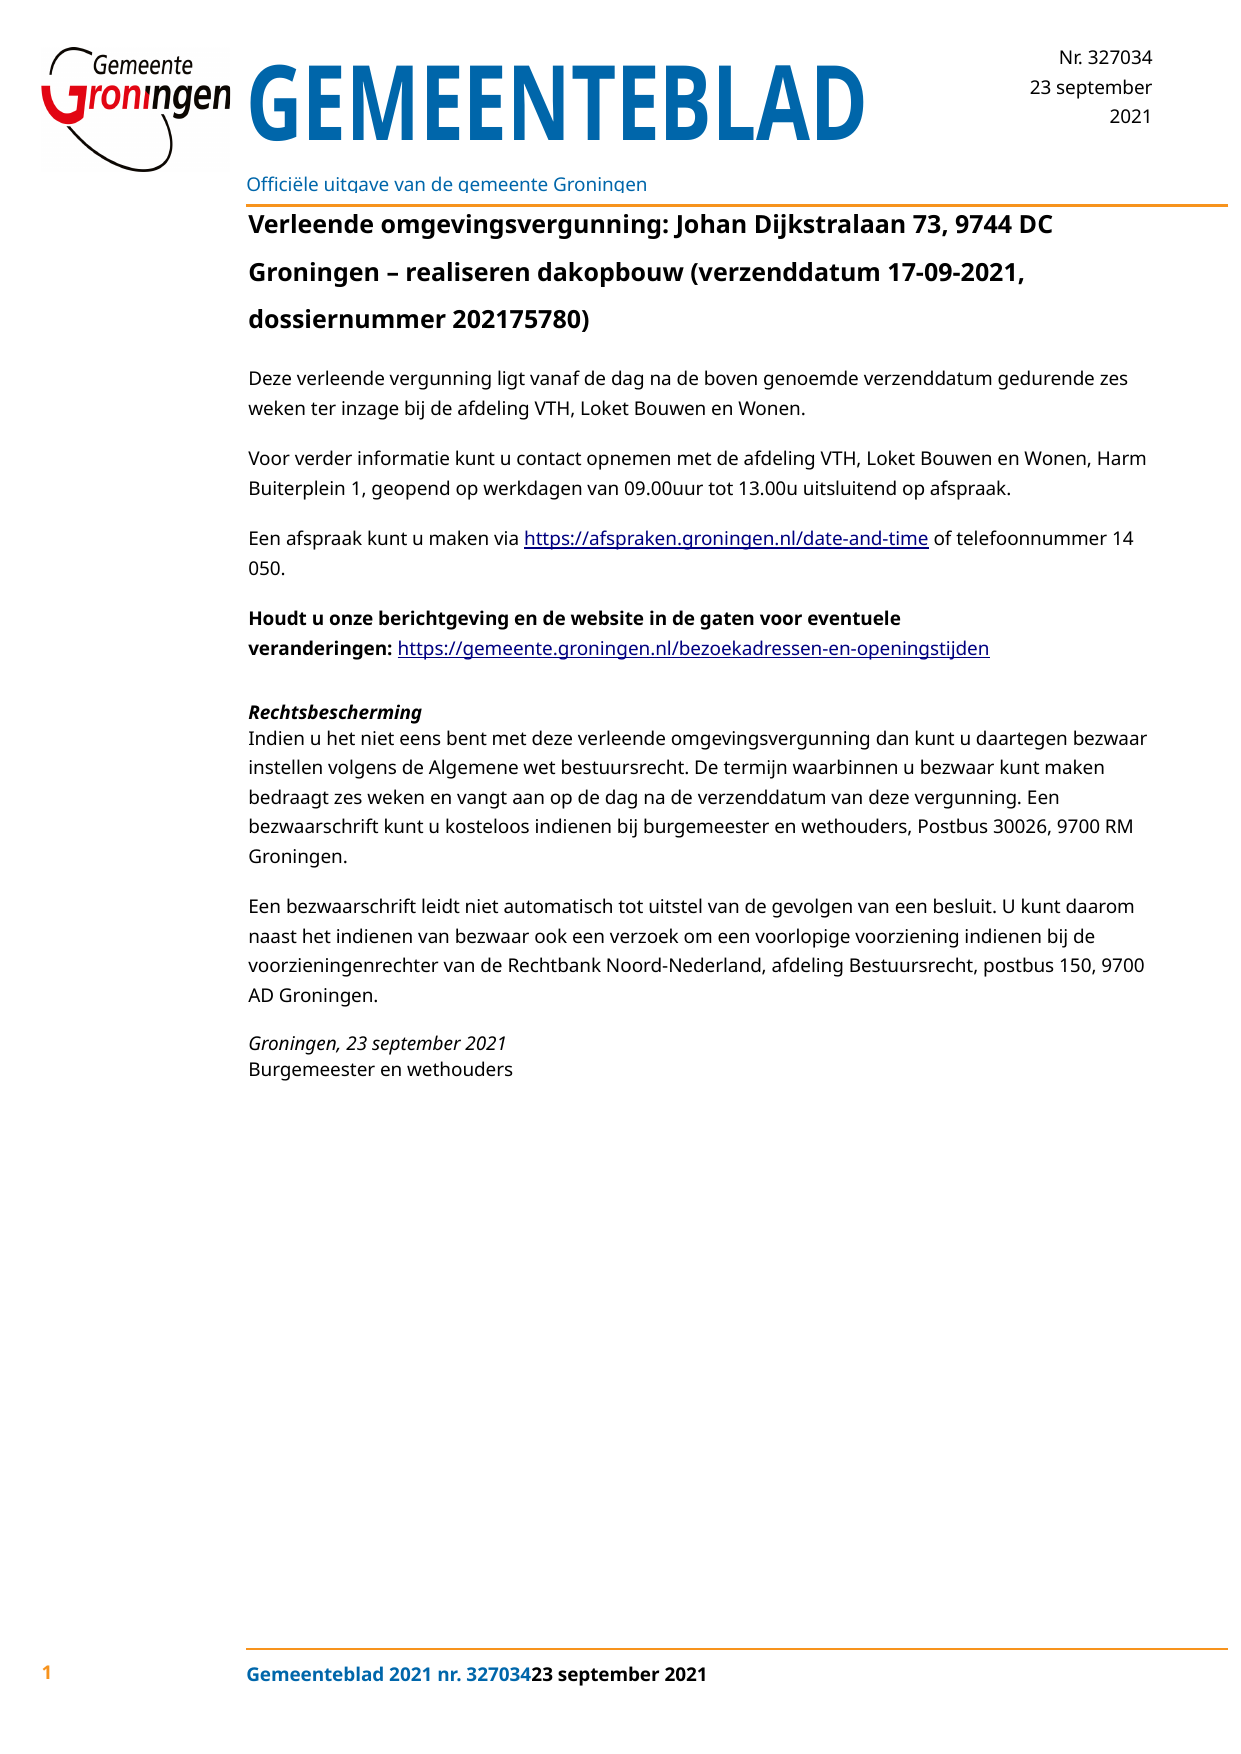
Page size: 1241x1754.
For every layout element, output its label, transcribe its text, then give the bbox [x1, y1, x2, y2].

text Indien u het niet eens bent met deze verleende omgevingsvergunning dan kunt u daartegen bezwaar instellen volgens de Algemene wet bestuursrecht. De termijn waarbinnen u bezwaar kunt maken bedraagt zes weken en vangt aan op de dag na de verzenddatum van deze vergunning. Een bezwaarschrift kunt u kosteloos indienen bij burgemeester en wethouders, Postbus 30026, 9700 RM Groningen. [248, 725, 1152, 869]
text Deze verleende vergunning ligt vanaf de dag na de boven genoemde verzenddatum gedurende zes weken ter inzage bij de afdeling VTH, Loket Bouwen en Wonen. [248, 366, 1152, 421]
text Burgemeester en wethouders [248, 1056, 1152, 1082]
text Houdt u onze berichtgeving en de website in de gaten voor eventuele veranderingen: https://gemeente.groningen.nl/bezoekadressen-en-openingstijden [248, 606, 1152, 661]
text Groningen, 23 september 2021 [248, 1030, 1152, 1056]
text Een afspraak kunt u maken via https://afspraken.groningen.nl/date-and-time of telefoonnummer 14 050. [248, 526, 1152, 581]
text Verleende omgevingsvergunning: Johan Dijkstralaan 73, 9744 DC Groningen – realiseren dakopbouw (verzenddatum 17-09-2021, dossiernummer 202175780) [248, 207, 1152, 336]
picture [41, 47, 231, 172]
text Voor verder informatie kunt u contact opnemen met de afdeling VTH, Loket Bouwen en Wonen, Harm Buiterplein 1, geopend op werkdagen van 09.00uur tot 13.00u uitsluitend op afspraak. [248, 446, 1152, 501]
text Rechtsbescherming [248, 699, 1152, 725]
text Een bezwaarschrift leidt niet automatisch tot uitstel van de gevolgen van een besluit. U kunt daarom naast het indienen van bezwaar ook een verzoek om een voorlopige voorziening indienen bij de voorzieningenrechter van de Rechtbank Noord-Nederland, afdeling Bestuursrecht, postbus 150, 9700 AD Groningen. [248, 893, 1152, 1008]
